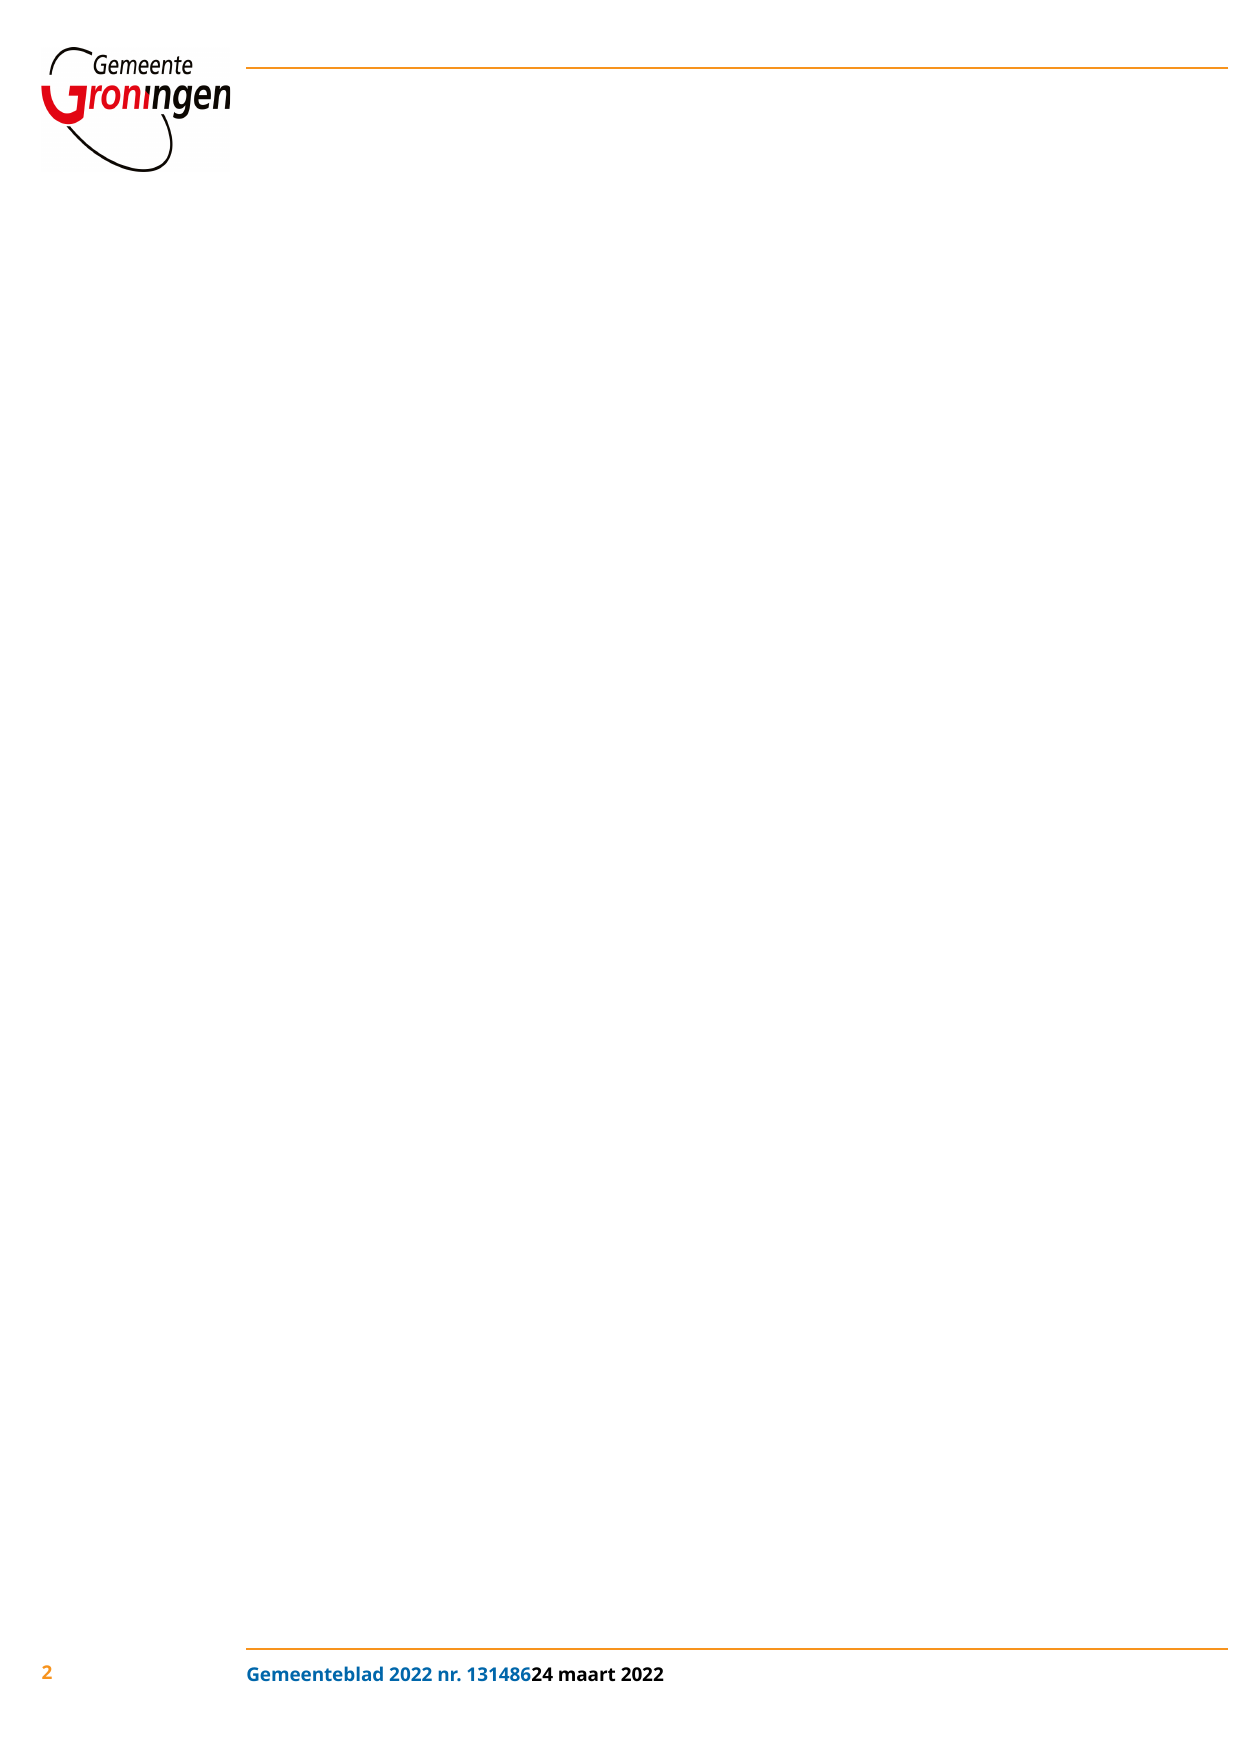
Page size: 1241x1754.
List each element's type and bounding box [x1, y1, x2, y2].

picture [41, 47, 231, 172]
